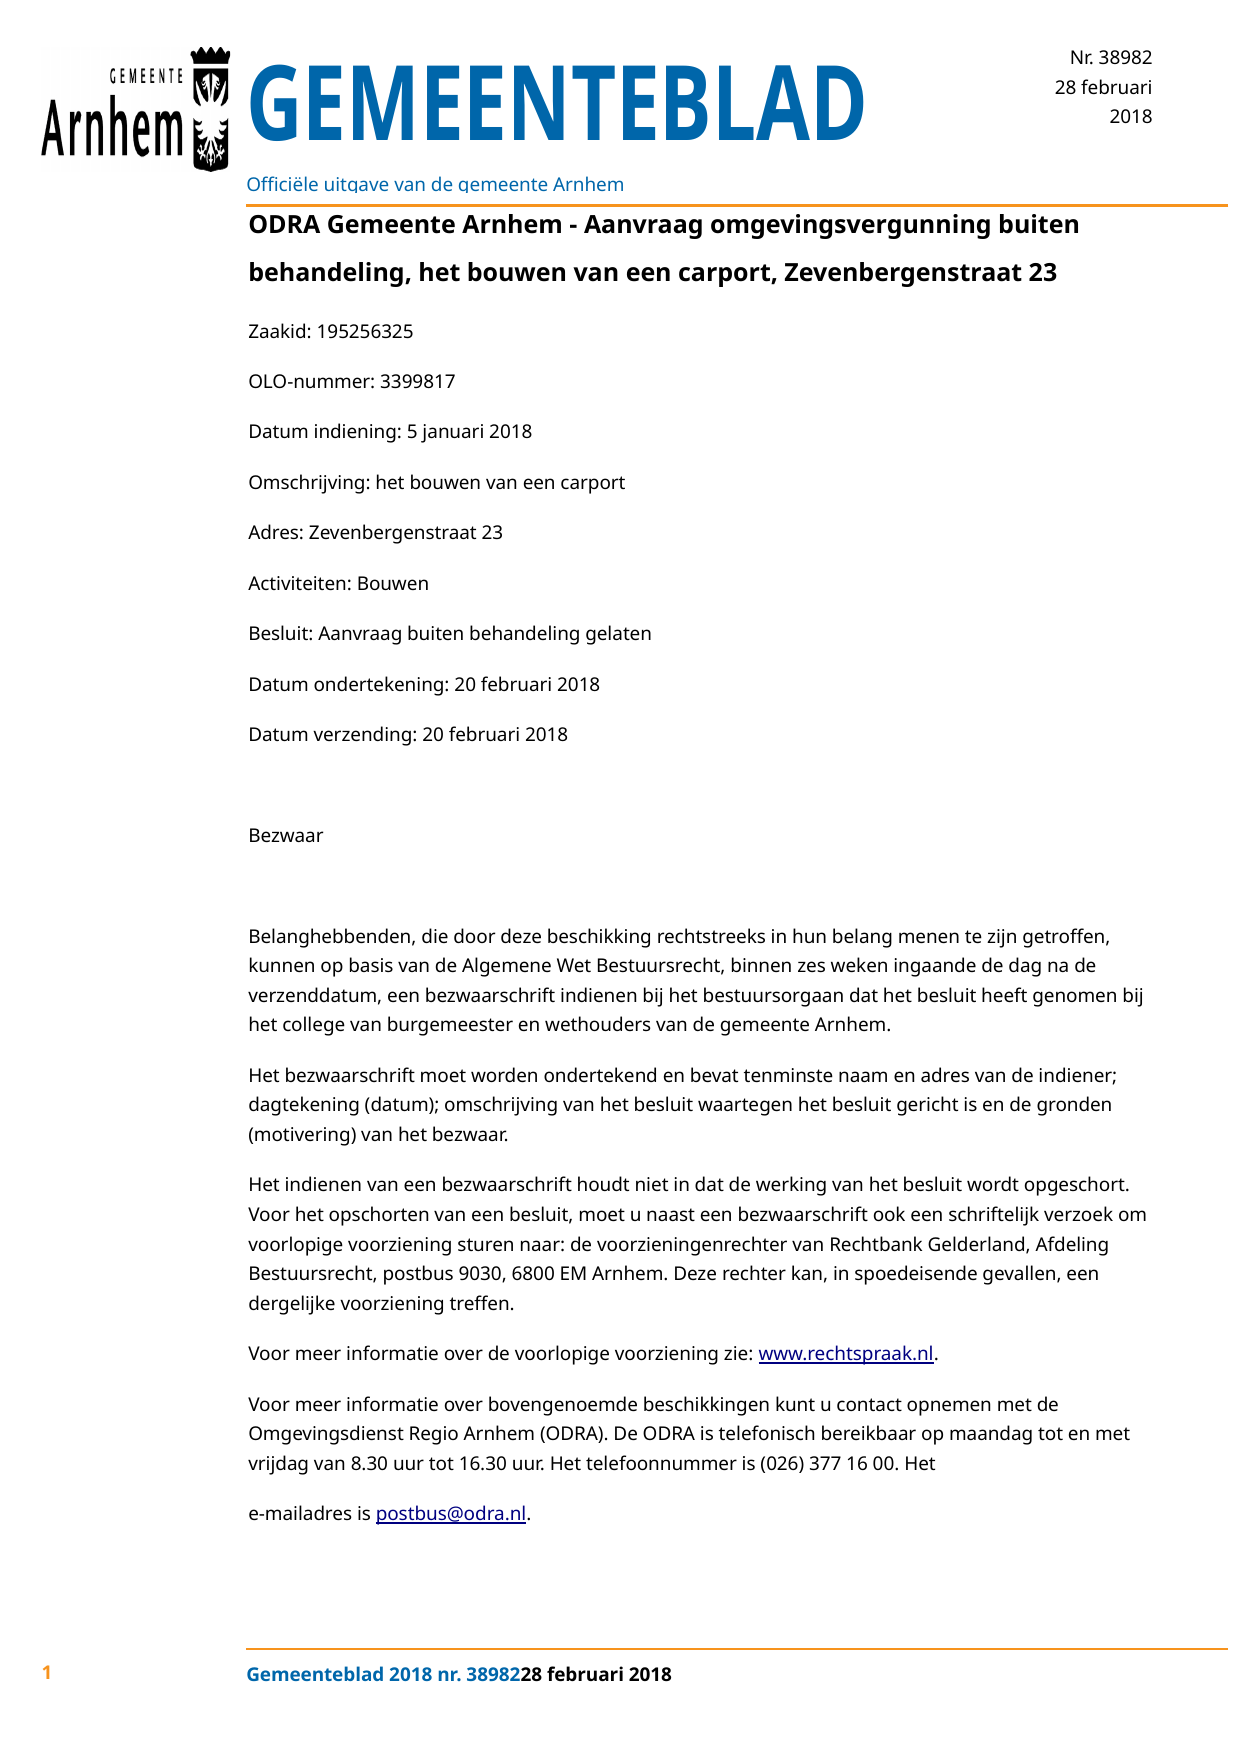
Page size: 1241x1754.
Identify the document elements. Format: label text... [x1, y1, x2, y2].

text Voor meer informatie over bovengenoemde beschikkingen kunt u contact opnemen met de Omgevingsdienst Regio Arnhem (ODRA). De ODRA is telefonisch bereikbaar op maandag tot en met vrijdag van 8.30 uur tot 16.30 uur. Het telefoonnummer is (026) 377 16 00. Het [248, 1391, 1152, 1476]
text OLO-nummer: 3399817 [248, 368, 1152, 394]
text Het indienen van een bezwaarschrift houdt niet in dat de werking van het besluit wordt opgeschort. Voor het opschorten van een besluit, moet u naast een bezwaarschrift ook een schriftelijk verzoek om voorlopige voorziening sturen naar: de voorzieningenrechter van Rechtbank Gelderland, Afdeling Bestuursrecht, postbus 9030, 6800 EM Arnhem. Deze rechter kan, in spoedeisende gevallen, een dergelijke voorziening treffen. [248, 1172, 1152, 1316]
text Bezwaar [248, 822, 1152, 848]
text Activiteiten: Bouwen [248, 570, 1152, 596]
text Besluit: Aanvraag buiten behandeling gelaten [248, 620, 1152, 646]
text ODRA Gemeente Arnhem - Aanvraag omgevingsvergunning buiten behandeling, het bouwen van een carport, Zevenbergenstraat 23 [248, 207, 1152, 288]
text Datum verzending: 20 februari 2018 [248, 721, 1152, 747]
text Zaakid: 195256325 [248, 318, 1152, 344]
text Voor meer informatie over de voorlopige voorziening zie: www.rechtspraak.nl. [248, 1340, 1152, 1366]
text Datum ondertekening: 20 februari 2018 [248, 671, 1152, 697]
text Het bezwaarschrift moet worden ondertekend en bevat tenminste naam en adres van de indiener; dagtekening (datum); omschrijving van het besluit waartegen het besluit gericht is en de gronden (motivering) van het bezwaar. [248, 1062, 1152, 1147]
text Datum indiening: 5 januari 2018 [248, 419, 1152, 444]
text Belanghebbenden, die door deze beschikking rechtstreeks in hun belang menen te zijn getroffen, kunnen op basis van de Algemene Wet Bestuursrecht, binnen zes weken ingaande de dag na de verzenddatum, een bezwaarschrift indienen bij het bestuursorgaan dat het besluit heeft genomen bij het college van burgemeester en wethouders van de gemeente Arnhem. [248, 923, 1152, 1037]
text Adres: Zevenbergenstraat 23 [248, 519, 1152, 545]
picture [41, 47, 231, 172]
text Omschrijving: het bouwen van een carport [248, 469, 1152, 495]
text e-mailadres is postbus@odra.nl. [248, 1500, 1152, 1526]
